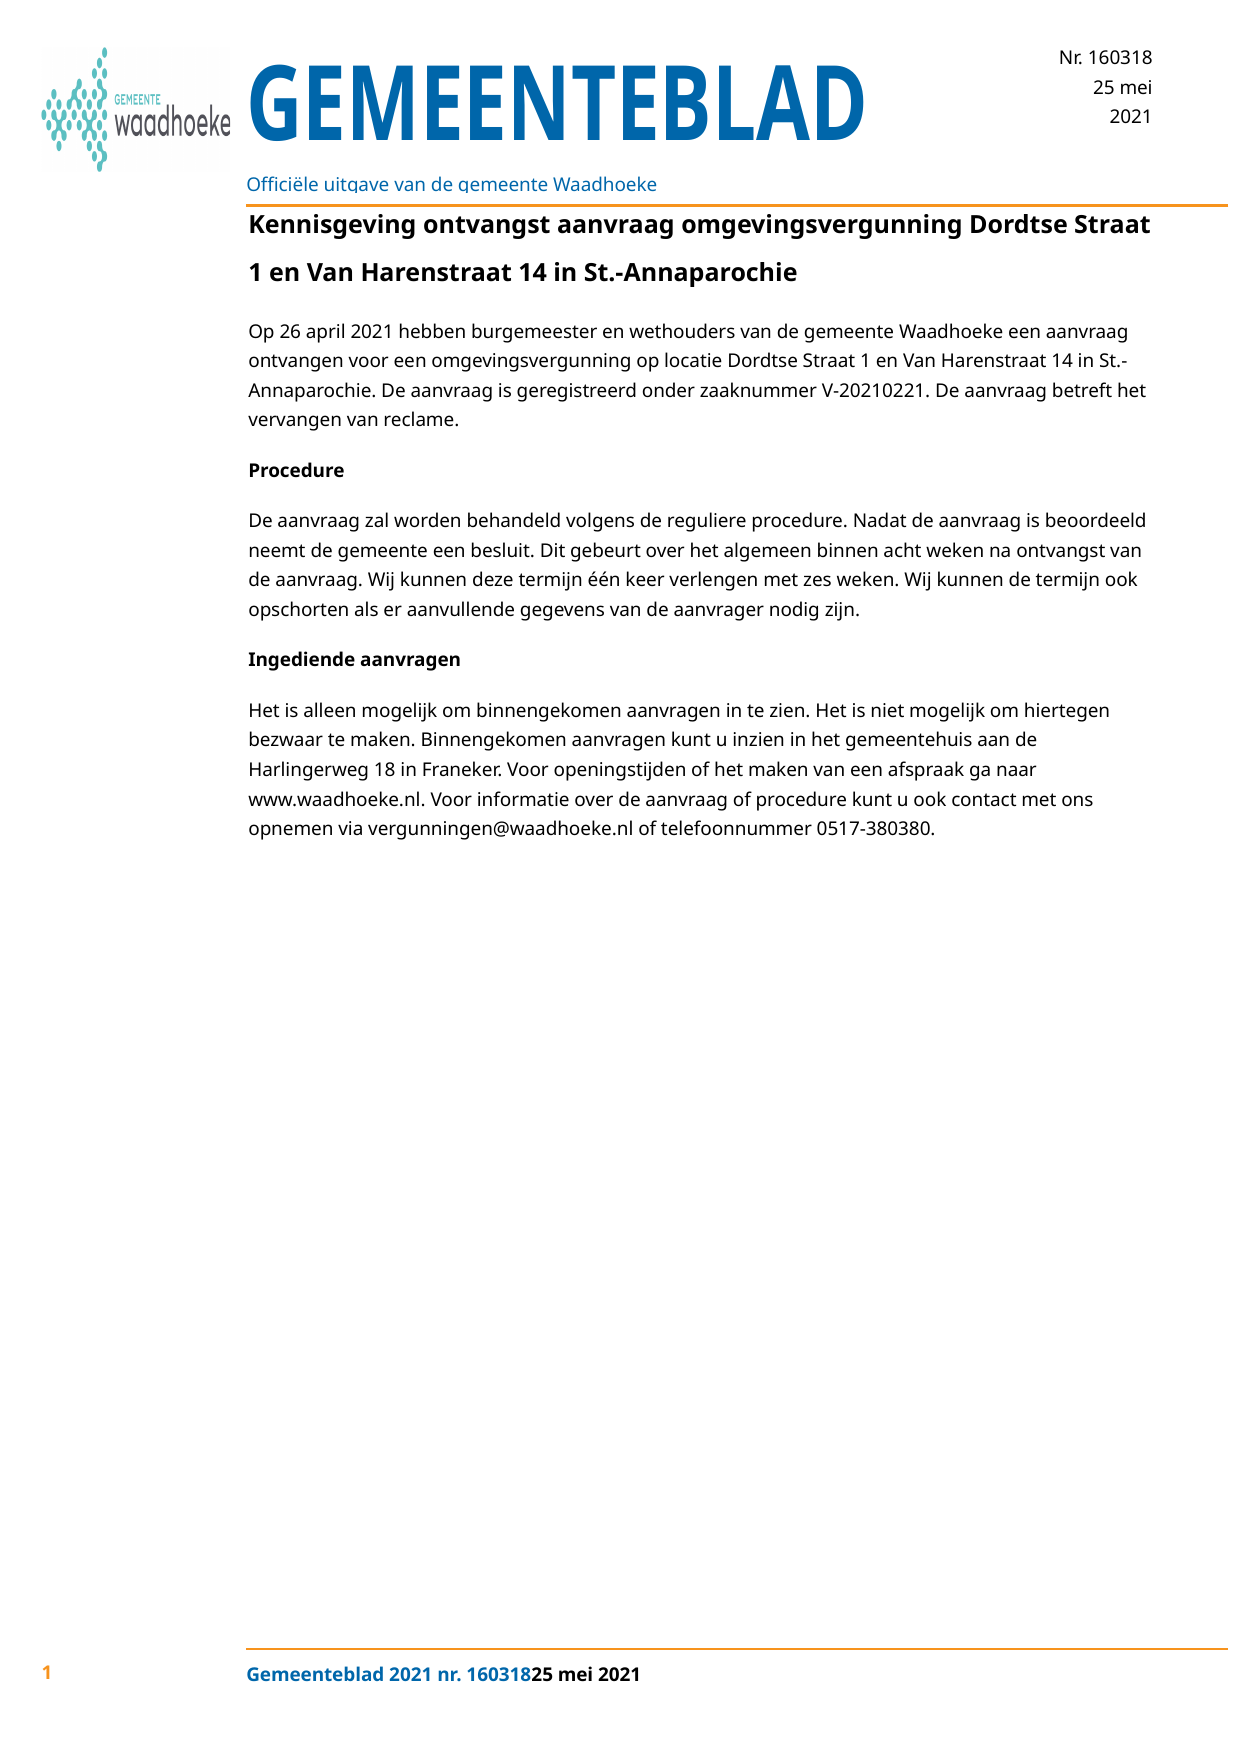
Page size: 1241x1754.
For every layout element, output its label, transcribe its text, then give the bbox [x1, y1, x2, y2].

picture [41, 47, 231, 172]
text Op 26 april 2021 hebben burgemeester en wethouders van de gemeente Waadhoeke een aanvraag ontvangen voor een omgevingsvergunning op locatie Dordtse Straat 1 en Van Harenstraat 14 in St.-Annaparochie. De aanvraag is geregistreerd onder zaaknummer V-20210221. De aanvraag betreft het vervangen van reclame. [248, 318, 1152, 432]
text Kennisgeving ontvangst aanvraag omgevingsvergunning Dordtse Straat 1 en Van Harenstraat 14 in St.-Annaparochie [248, 207, 1152, 288]
text De aanvraag zal worden behandeld volgens de reguliere procedure. Nadat de aanvraag is beoordeeld neemt de gemeente een besluit. Dit gebeurt over het algemeen binnen acht weken na ontvangst van de aanvraag. Wij kunnen deze termijn één keer verlengen met zes weken. Wij kunnen de termijn ook opschorten als er aanvullende gegevens van de aanvrager nodig zijn. [248, 507, 1152, 622]
text Procedure [248, 457, 1152, 483]
text Het is alleen mogelijk om binnengekomen aanvragen in te zien. Het is niet mogelijk om hiertegen bezwaar te maken. Binnengekomen aanvragen kunt u inzien in het gemeentehuis aan de Harlingerweg 18 in Franeker. Voor openingstijden of het maken van een afspraak ga naar www.waadhoeke.nl. Voor informatie over de aanvraag of procedure kunt u ook contact met ons opnemen via vergunningen@waadhoeke.nl of telefoonnummer 0517-380380. [248, 697, 1152, 841]
text Ingediende aanvragen [248, 647, 1152, 672]
